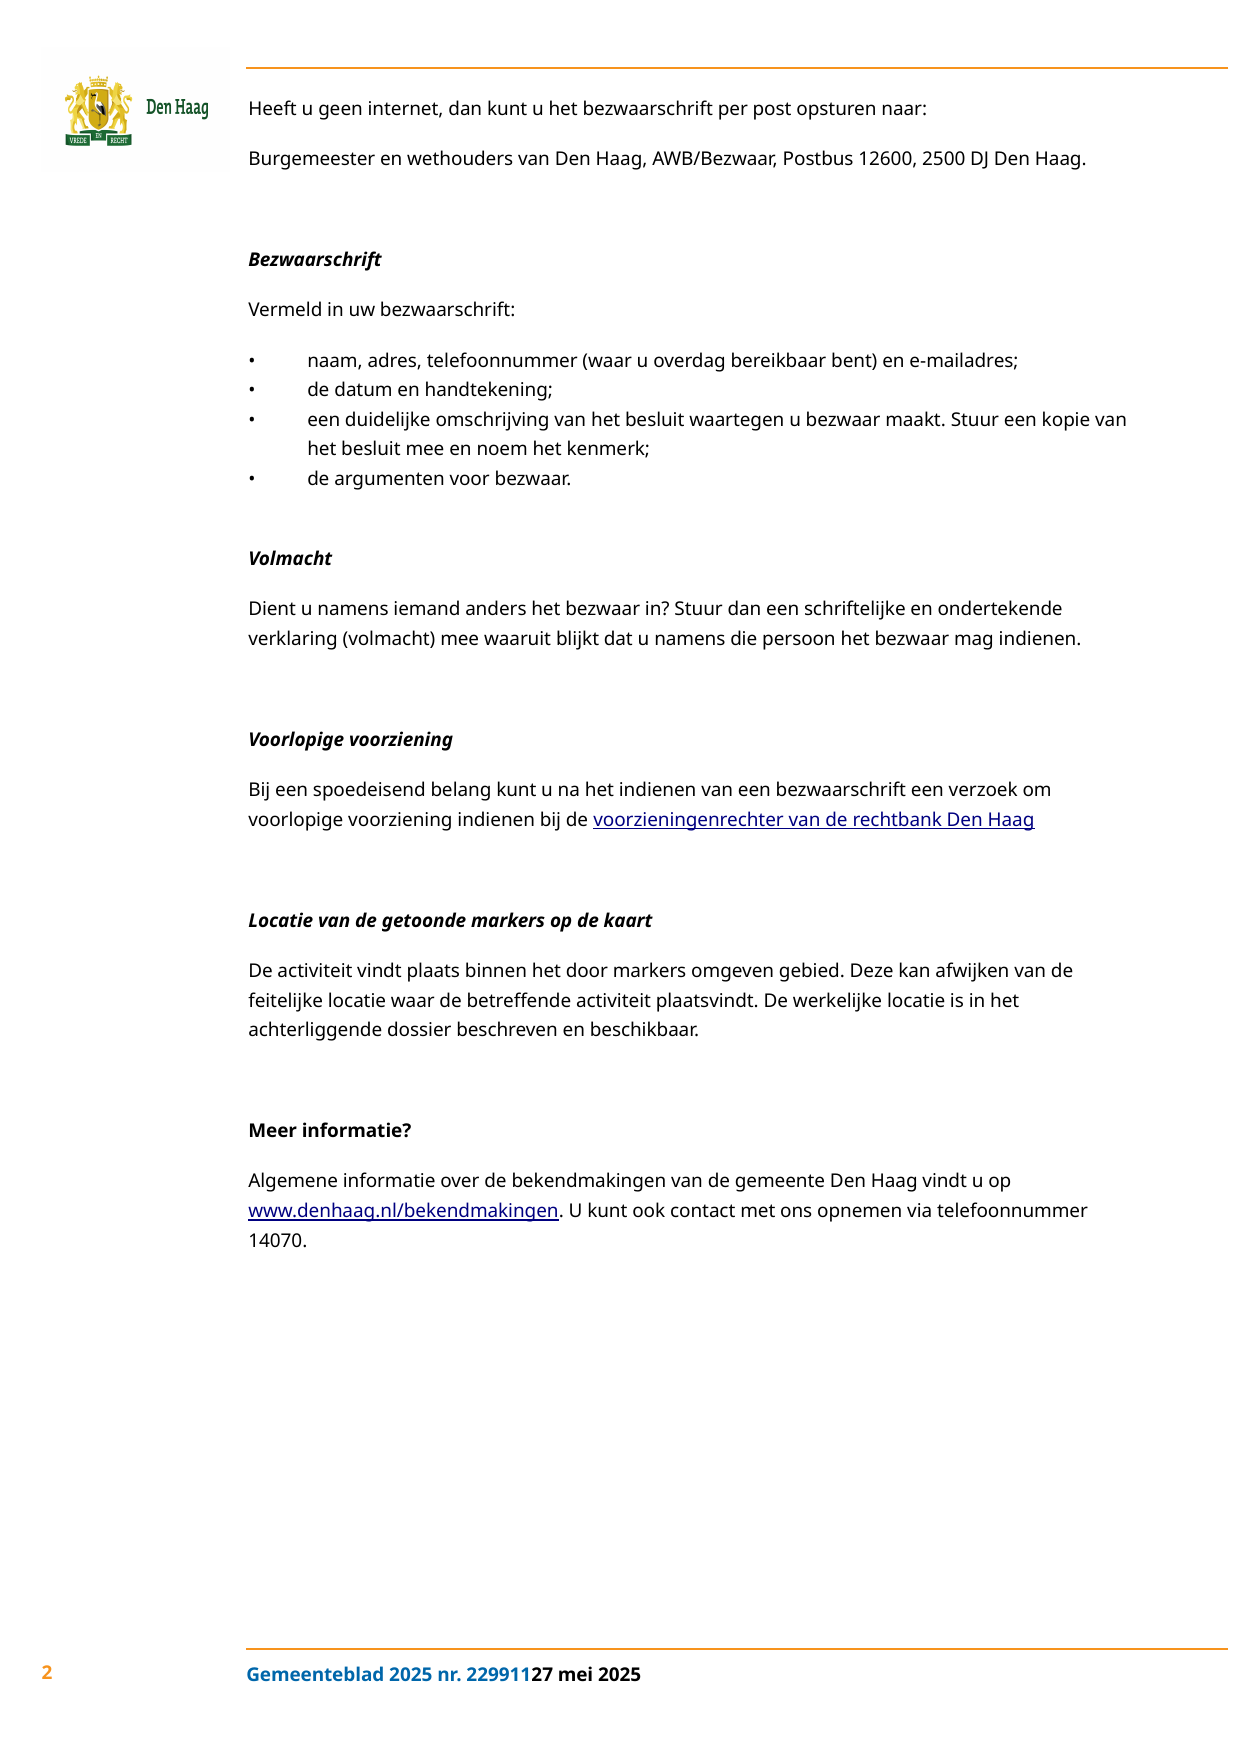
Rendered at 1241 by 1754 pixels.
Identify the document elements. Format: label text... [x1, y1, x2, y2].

list de datum en handtekening; [248, 376, 1152, 402]
text Locatie van de getoonde markers op de kaart [248, 907, 1152, 933]
text Dient u namens iemand anders het bezwaar in? Stuur dan een schriftelijke en ondertekende verklaring (volmacht) mee waaruit blijkt dat u namens die persoon het bezwaar mag indienen. [248, 596, 1152, 651]
text Heeft u geen internet, dan kunt u het bezwaarschrift per post opsturen naar: [248, 95, 1152, 121]
list naam, adres, telefoonnummer (waar u overdag bereikbaar bent) en e-mailadres; [248, 347, 1152, 373]
text Burgemeester en wethouders van Den Haag, AWB/Bezwaar, Postbus 12600, 2500 DJ Den Haag. [248, 145, 1152, 171]
text De activiteit vindt plaats binnen het door markers omgeven gebied. Deze kan afwijken van de feitelijke locatie waar de betreffende activiteit plaatsvindt. De werkelijke locatie is in het achterliggende dossier beschreven en beschikbaar. [248, 957, 1152, 1042]
list de argumenten voor bezwaar. [248, 465, 1152, 491]
text Bezwaarschrift [248, 246, 1152, 272]
text Meer informatie? [248, 1117, 1152, 1143]
text Vermeld in uw bezwaarschrift: [248, 296, 1152, 322]
text Algemene informatie over de bekendmakingen van de gemeente Den Haag vindt u op www.denhaag.nl/bekendmakingen. U kunt ook contact met ons opnemen via telefoonnummer 14070. [248, 1168, 1152, 1253]
list een duidelijke omschrijving van het besluit waartegen u bezwaar maakt. Stuur een kopie van het besluit mee en noem het kenmerk; [248, 406, 1152, 461]
text Bij een spoedeisend belang kunt u na het indienen van een bezwaarschrift een verzoek om voorlopige voorziening indienen bij de voorzieningenrechter van de rechtbank Den Haag [248, 776, 1152, 832]
text Voorlopige voorziening [248, 726, 1152, 752]
picture [41, 47, 231, 172]
text Volmacht [248, 545, 1152, 571]
